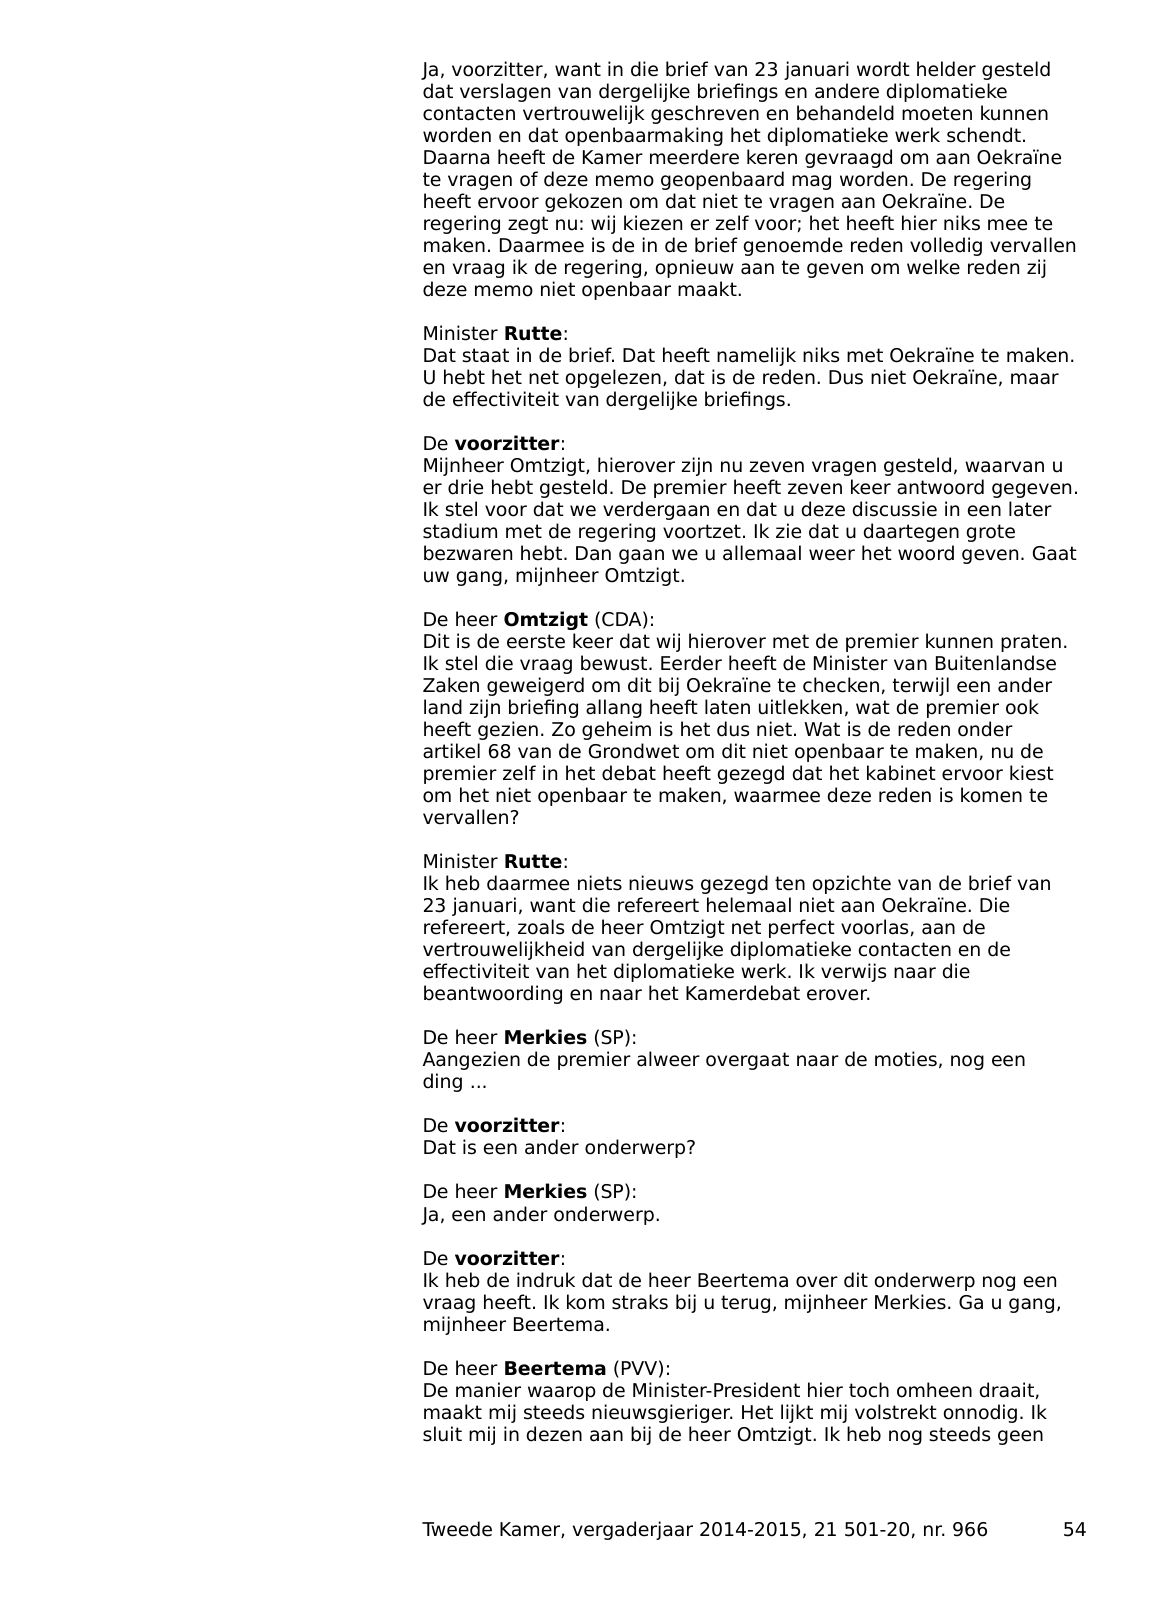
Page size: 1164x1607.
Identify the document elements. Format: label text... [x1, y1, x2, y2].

text Ja, voorzitter, want in die brief van 23 januari wordt helder gesteld dat verslagen van dergelijke briefings en andere diplomatieke contacten vertrouwelijk geschreven en behandeld moeten kunnen worden en dat openbaarmaking het diplomatieke werk schendt. Daarna heeft de Kamer meerdere keren gevraagd om aan Oekraïne te vragen of deze memo geopenbaard mag worden. De regering heeft ervoor gekozen om dat niet te vragen aan Oekraïne. De regering zegt nu: wij kiezen er zelf voor; het heeft hier niks mee te maken. Daarmee is de in de brief genoemde reden volledig vervallen en vraag ik de regering, opnieuw aan te geven om welke reden zij deze memo niet openbaar maakt. [422, 59, 1087, 301]
text Minister Rutte: [422, 851, 1087, 873]
text Dat is een ander onderwerp? [422, 1137, 1087, 1159]
text Dat staat in de brief. Dat heeft namelijk niks met Oekraïne te maken. U hebt het net opgelezen, dat is de reden. Dus niet Oekraïne, maar de effectiviteit van dergelijke briefings. [422, 345, 1087, 411]
text Mijnheer Omtzigt, hierover zijn nu zeven vragen gesteld, waarvan u er drie hebt gesteld. De premier heeft zeven keer antwoord gegeven. Ik stel voor dat we verdergaan en dat u deze discussie in een later stadium met de regering voortzet. Ik zie dat u daartegen grote bezwaren hebt. Dan gaan we u allemaal weer het woord geven. Gaat uw gang, mijnheer Omtzigt. [422, 455, 1087, 587]
text De heer Omtzigt (CDA): [422, 609, 1087, 631]
text Dit is de eerste keer dat wij hierover met de premier kunnen praten. Ik stel die vraag bewust. Eerder heeft de Minister van Buitenlandse Zaken geweigerd om dit bij Oekraïne te checken, terwijl een ander land zijn briefing allang heeft laten uitlekken, wat de premier ook heeft gezien. Zo geheim is het dus niet. Wat is de reden onder artikel 68 van de Grondwet om dit niet openbaar te maken, nu de premier zelf in het debat heeft gezegd dat het kabinet ervoor kiest om het niet openbaar te maken, waarmee deze reden is komen te vervallen? [422, 631, 1087, 829]
text Ik heb de indruk dat de heer Beertema over dit onderwerp nog een vraag heeft. Ik kom straks bij u terug, mijnheer Merkies. Ga u gang, mijnheer Beertema. [422, 1269, 1087, 1336]
text De heer Beertema (PVV): [422, 1358, 1087, 1380]
text De voorzitter: [422, 1248, 1087, 1269]
text De voorzitter: [422, 1115, 1087, 1137]
text De manier waarop de Minister-President hier toch omheen draait, maakt mij steeds nieuwsgieriger. Het lijkt mij volstrekt onnodig. Ik sluit mij in dezen aan bij de heer Omtzigt. Ik heb nog steeds geen [422, 1380, 1087, 1446]
text Ik heb daarmee niets nieuws gezegd ten opzichte van de brief van 23 januari, want die refereert helemaal niet aan Oekraïne. Die refereert, zoals de heer Omtzigt net perfect voorlas, aan de vertrouwelijkheid van dergelijke diplomatieke contacten en de effectiviteit van het diplomatieke werk. Ik verwijs naar die beantwoording en naar het Kamerdebat erover. [422, 873, 1087, 1005]
text De voorzitter: [422, 433, 1087, 455]
text Aangezien de premier alweer overgaat naar de moties, nog een ding ... [422, 1049, 1087, 1093]
text De heer Merkies (SP): [422, 1027, 1087, 1049]
text Ja, een ander onderwerp. [422, 1203, 1087, 1225]
text Minister Rutte: [422, 323, 1087, 345]
text De heer Merkies (SP): [422, 1181, 1087, 1203]
